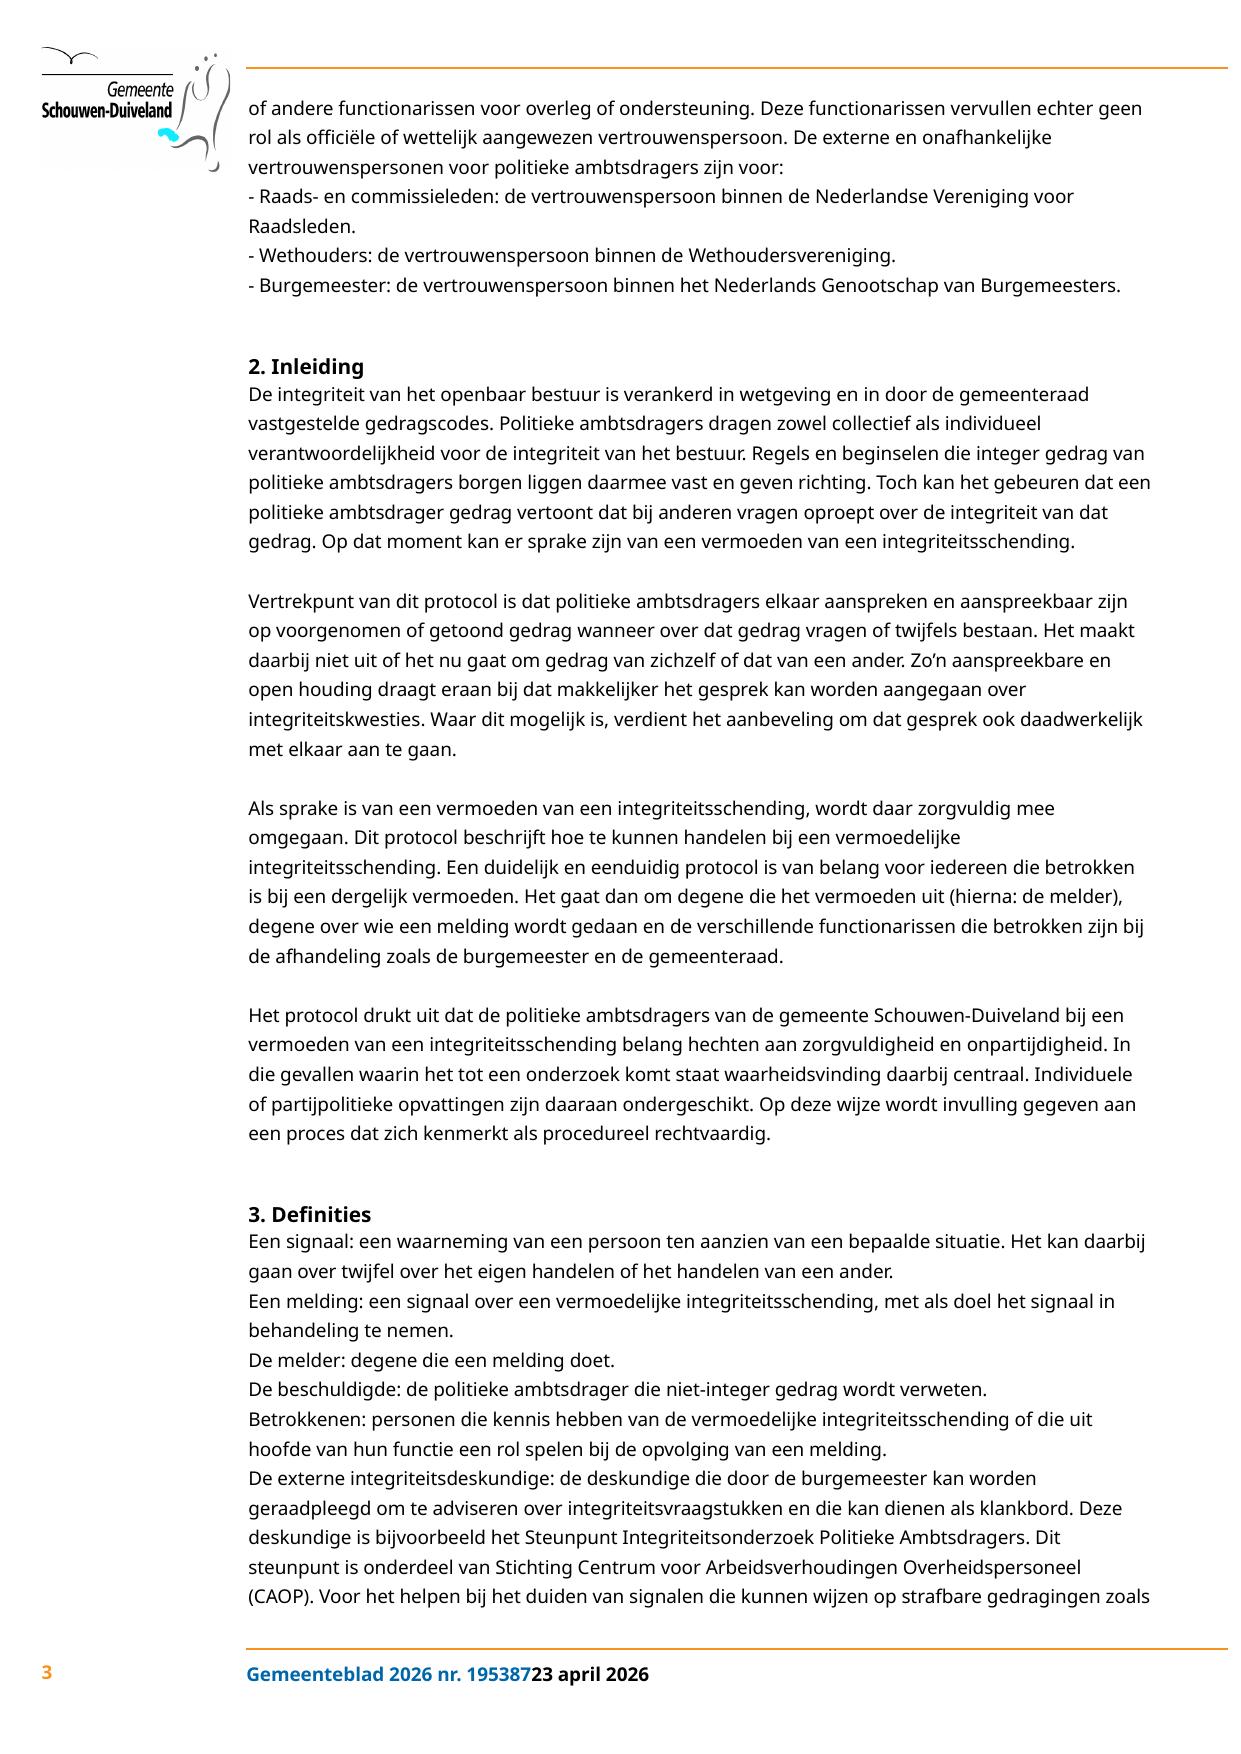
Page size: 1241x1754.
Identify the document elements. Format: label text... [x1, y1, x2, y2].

text Een signaal: een waarneming van een persoon ten aanzien van een bepaalde situatie. Het kan daarbij gaan over twijfel over het eigen handelen of het handelen van een ander. [248, 1229, 1152, 1284]
text 3. Definities [248, 1200, 1152, 1229]
text of andere functionarissen voor overleg of ondersteuning. Deze functionarissen vervullen echter geen rol als officiële of wettelijk aangewezen vertrouwenspersoon. De externe en onafhankelijke vertrouwenspersonen voor politieke ambtsdragers zijn voor: [248, 95, 1152, 180]
text - Wethouders: de vertrouwenspersoon binnen de Wethoudersvereniging. [248, 243, 1152, 268]
text De beschuldigde: de politieke ambtsdrager die niet-integer gedrag wordt verweten. [248, 1377, 1152, 1402]
text Betrokkenen: personen die kennis hebben van de vermoedelijke integriteitsschending of die uit hoofde van hun functie een rol spelen bij de opvolging van een melding. [248, 1406, 1152, 1462]
text De integriteit van het openbaar bestuur is verankerd in wetgeving en in door de gemeenteraad vastgestelde gedragscodes. Politieke ambtsdragers dragen zowel collectief als individueel verantwoordelijkheid voor de integriteit van het bestuur. Regels en beginselen die integer gedrag van politieke ambtsdragers borgen liggen daarmee vast en geven richting. Toch kan het gebeuren dat een politieke ambtsdrager gedrag vertoont dat bij anderen vragen oproept over de integriteit van dat gedrag. Op dat moment kan er sprake zijn van een vermoeden van een integriteitsschending. [248, 381, 1152, 554]
text De melder: degene die een melding doet. [248, 1347, 1152, 1373]
text De externe integriteitsdeskundige: de deskundige die door de burgemeester kan worden geraadpleegd om te adviseren over integriteitsvraagstukken en die kan dienen als klankbord. Deze deskundige is bijvoorbeeld het Steunpunt Integriteitsonderzoek Politieke Ambtsdragers. Dit steunpunt is onderdeel van Stichting Centrum voor Arbeidsverhoudingen Overheidspersoneel (CAOP). Voor het helpen bij het duiden van signalen die kunnen wijzen op strafbare gedragingen zoals [248, 1465, 1152, 1609]
picture [41, 47, 231, 172]
text Vertrekpunt van dit protocol is dat politieke ambtsdragers elkaar aanspreken en aanspreekbaar zijn op voorgenomen of getoond gedrag wanneer over dat gedrag vragen of twijfels bestaan. Het maakt daarbij niet uit of het nu gaat om gedrag van zichzelf of dat van een ander. Zo’n aanspreekbare en open houding draagt eraan bij dat makkelijker het gesprek kan worden aangegaan over integriteitskwesties. Waar dit mogelijk is, verdient het aanbeveling om dat gesprek ook daadwerkelijk met elkaar aan te gaan. [248, 588, 1152, 761]
text Als sprake is van een vermoeden van een integriteitsschending, wordt daar zorgvuldig mee omgegaan. Dit protocol beschrijft hoe te kunnen handelen bij een vermoedelijke integriteitsschending. Een duidelijk en eenduidig protocol is van belang voor iedereen die betrokken is bij een dergelijk vermoeden. Het gaat dan om degene die het vermoeden uit (hierna: de melder), degene over wie een melding wordt gedaan en de verschillende functionarissen die betrokken zijn bij de afhandeling zoals de burgemeester en de gemeenteraad. [248, 795, 1152, 968]
text - Burgemeester: de vertrouwenspersoon binnen het Nederlands Genootschap van Burgemeesters. [248, 272, 1152, 298]
text 2. Inleiding [248, 352, 1152, 381]
text - Raads- en commissieleden: de vertrouwenspersoon binnen de Nederlandse Vereniging voor Raadsleden. [248, 183, 1152, 239]
text Het protocol drukt uit dat de politieke ambtsdragers van de gemeente Schouwen-Duiveland bij een vermoeden van een integriteitsschending belang hechten aan zorgvuldigheid en onpartijdigheid. In die gevallen waarin het tot een onderzoek komt staat waarheidsvinding daarbij centraal. Individuele of partijpolitieke opvattingen zijn daaraan ondergeschikt. Op deze wijze wordt invulling gegeven aan een proces dat zich kenmerkt als procedureel rechtvaardig. [248, 1002, 1152, 1146]
text Een melding: een signaal over een vermoedelijke integriteitsschending, met als doel het signaal in behandeling te nemen. [248, 1288, 1152, 1343]
